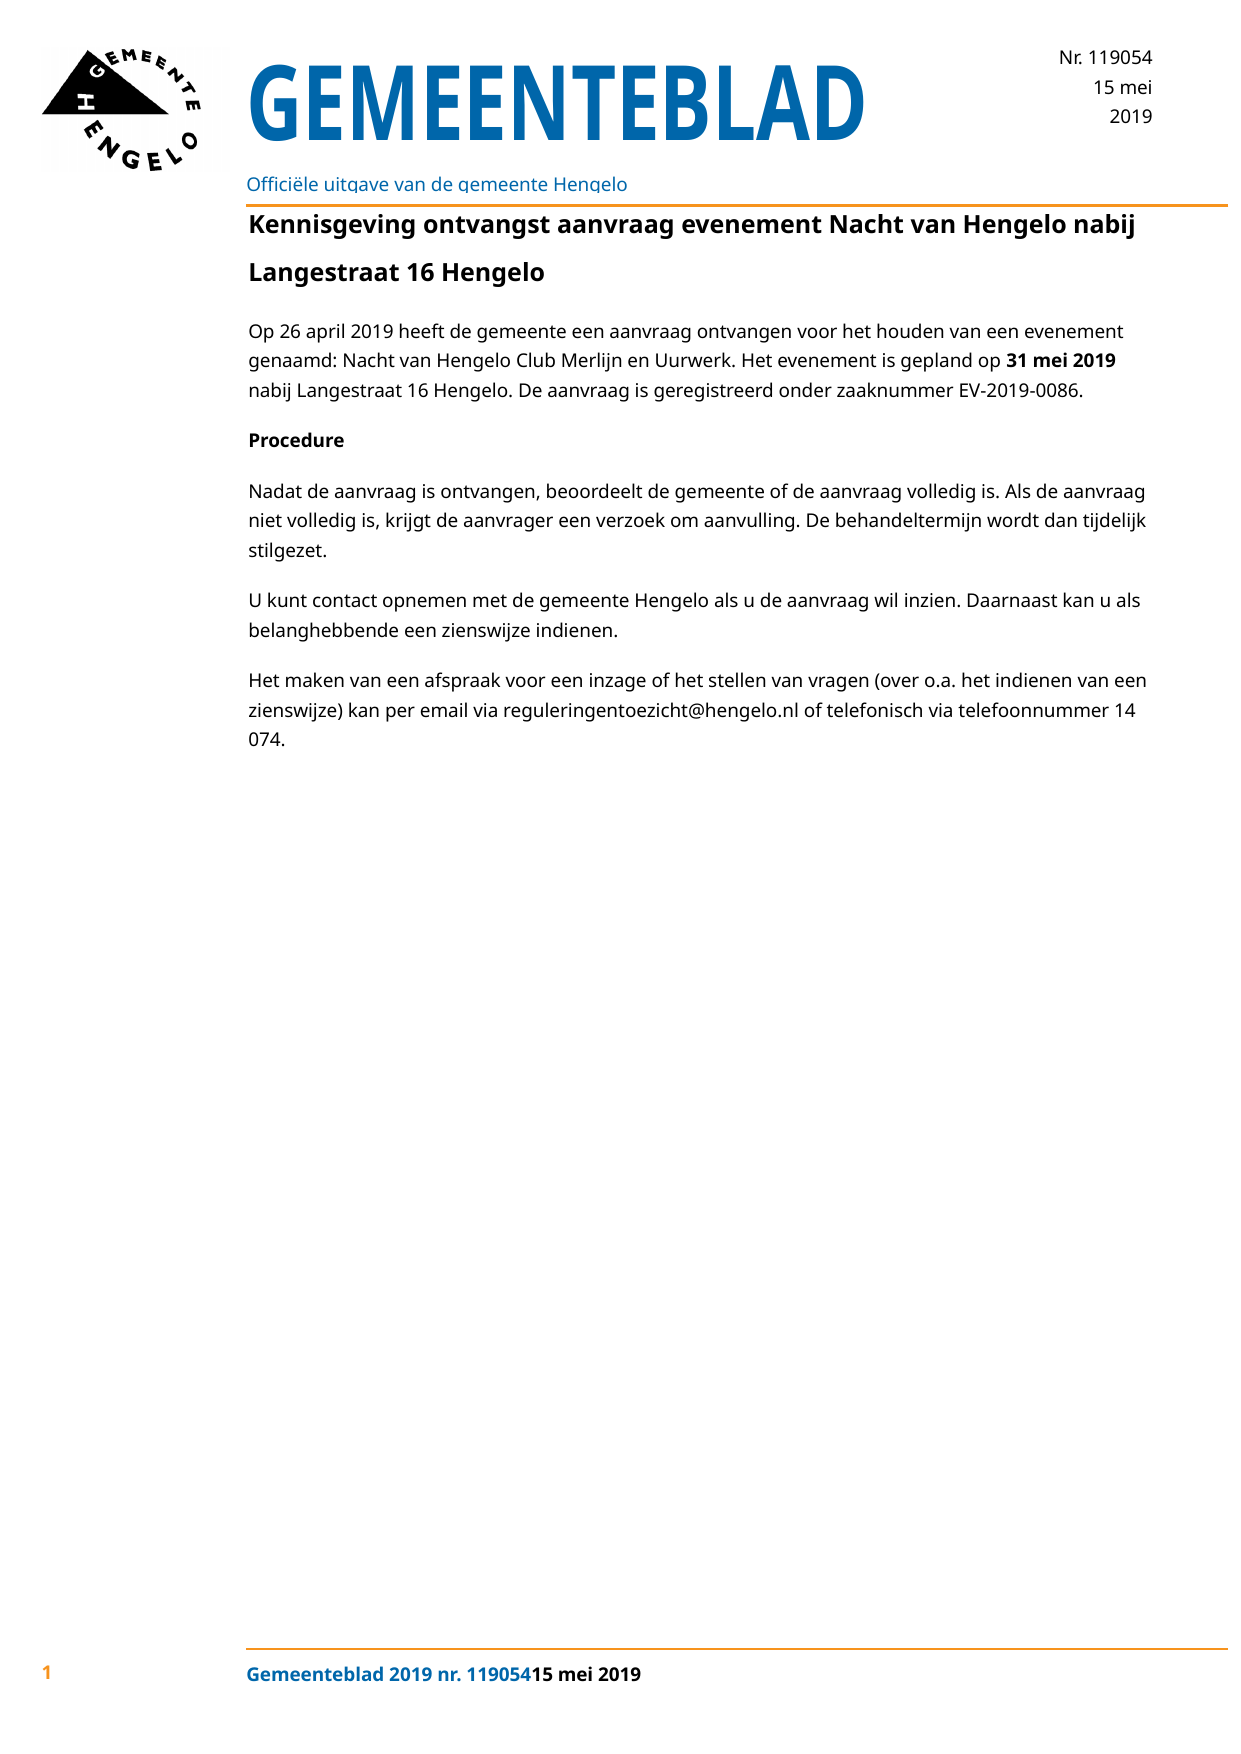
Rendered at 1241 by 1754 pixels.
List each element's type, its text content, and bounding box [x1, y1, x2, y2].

text Kennisgeving ontvangst aanvraag evenement Nacht van Hengelo nabij Langestraat 16 Hengelo [248, 207, 1152, 288]
text Op 26 april 2019 heeft de gemeente een aanvraag ontvangen voor het houden van een evenement genaamd: Nacht van Hengelo Club Merlijn en Uurwerk. Het evenement is gepland op 31 mei 2019 nabij Langestraat 16 Hengelo. De aanvraag is geregistreerd onder zaaknummer EV-2019-0086. [248, 318, 1152, 403]
text Het maken van een afspraak voor een inzage of het stellen van vragen (over o.a. het indienen van een zienswijze) kan per email via reguleringentoezicht@hengelo.nl of telefonisch via telefoonnummer 14 074. [248, 667, 1152, 752]
text U kunt contact opnemen met de gemeente Hengelo als u de aanvraag wil inzien. Daarnaast kan u als belanghebbende een zienswijze indienen. [248, 587, 1152, 643]
text Nadat de aanvraag is ontvangen, beoordeelt de gemeente of de aanvraag volledig is. Als de aanvraag niet volledig is, krijgt de aanvrager een verzoek om aanvulling. De behandeltermijn wordt dan tijdelijk stilgezet. [248, 478, 1152, 563]
text Procedure [248, 427, 1152, 453]
picture [41, 47, 231, 172]
